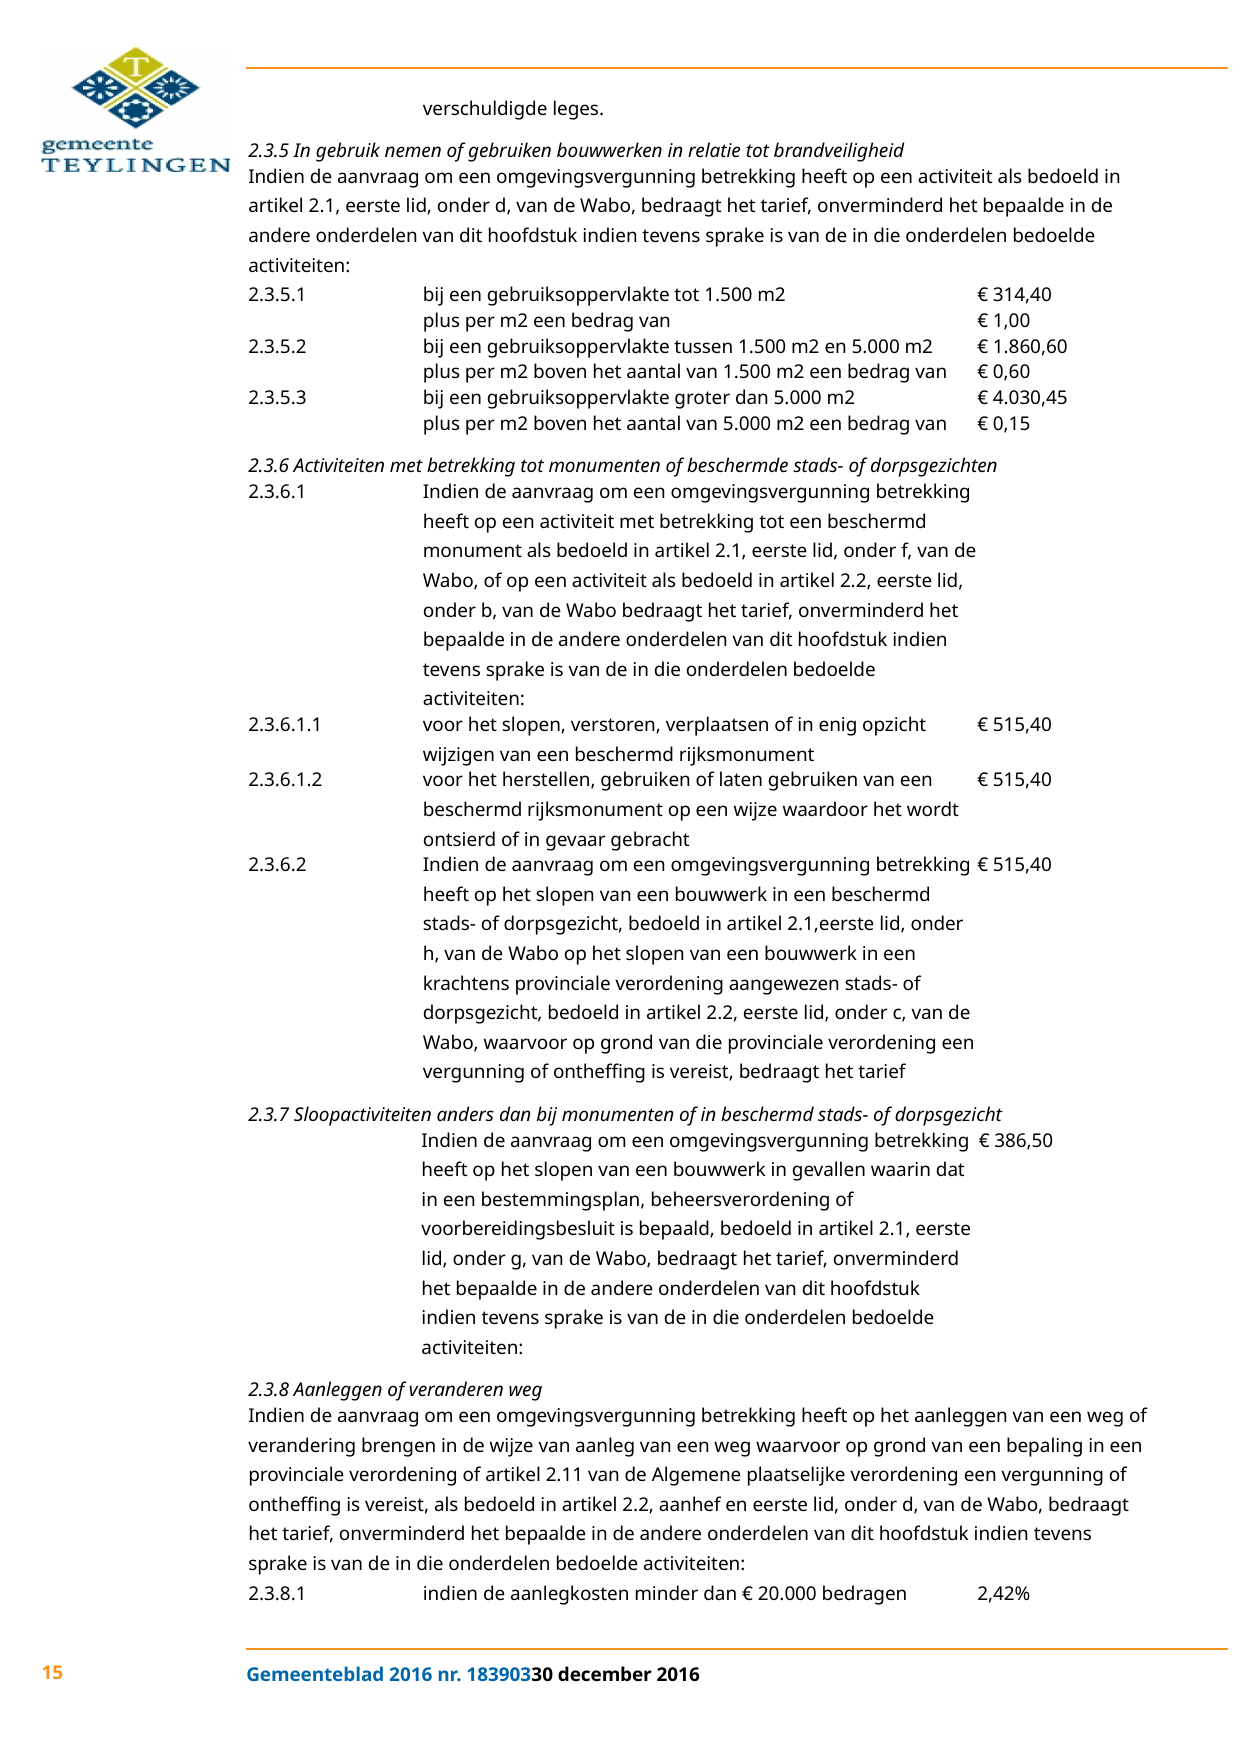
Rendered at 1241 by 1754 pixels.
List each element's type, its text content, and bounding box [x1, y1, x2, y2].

table_cell [248, 359, 423, 384]
table_cell 2.3.6.1.1 [248, 711, 423, 767]
table_header 2,42% [977, 1580, 1152, 1606]
table_cell [248, 307, 423, 333]
table_cell bij een gebruiksoppervlakte tussen 1.500 m2 en 5.000 m2 [423, 333, 977, 359]
table_cell 2.3.6.1.2 [248, 767, 423, 851]
table_cell 2.3.5.3 [248, 384, 423, 410]
text Indien de aanvraag om een omgevingsvergunning betrekking heeft op een activiteit als bedoeld in artikel 2.1, eerste lid, onder d, van de Wabo, bedraagt het tarief, onverminderd het bepaalde in de andere onderdelen van dit hoofdstuk indien tevens sprake is van de in die onderdelen bedoelde activiteiten: [248, 163, 1152, 277]
table_cell 2.3.5.2 [248, 333, 423, 359]
table_header [248, 1127, 421, 1360]
table_header indien de aanlegkosten minder dan € 20.000 bedragen [423, 1580, 977, 1606]
table_cell verschuldigde leges. [423, 95, 977, 121]
table_cell 2.3.6.2 [248, 851, 423, 1084]
table_cell [248, 95, 423, 121]
table_cell € 0,15 [977, 410, 1152, 436]
table_cell € 515,40 [977, 767, 1152, 851]
table_cell € 0,60 [977, 359, 1152, 384]
table_header Indien de aanvraag om een omgevingsvergunning betrekking heeft op een activiteit met betrekking tot een beschermd monument als bedoeld in artikel 2.1, eerste lid, onder f, van de Wabo, of op een activiteit als bedoeld in artikel 2.2, eerste lid, onder b, van de Wabo bedraagt het tarief, onverminderd het bepaalde in de andere onderdelen van dit hoofdstuk indien tevens sprake is van de in die onderdelen bedoelde activiteiten: [423, 479, 977, 711]
picture [41, 47, 231, 172]
table_header [977, 479, 1152, 711]
text 2.3.8 Aanleggen of veranderen weg [248, 1376, 1152, 1402]
table_cell Indien de aanvraag om een omgevingsvergunning betrekking heeft op het slopen van een bouwwerk in een beschermd stads- of dorpsgezicht, bedoeld in artikel 2.1,eerste lid, onder h, van de Wabo op het slopen van een bouwwerk in een krachtens provinciale verordening aangewezen stads- of dorpsgezicht, bedoeld in artikel 2.2, eerste lid, onder c, van de Wabo, waarvoor op grond van die provinciale verordening een vergunning of ontheffing is vereist, bedraagt het tarief [423, 851, 977, 1084]
table_header 2.3.8.1 [248, 1580, 423, 1606]
table_header Indien de aanvraag om een omgevingsvergunning betrekking heeft op het slopen van een bouwwerk in gevallen waarin dat in een bestemmingsplan, beheersverordening of voorbereidingsbesluit is bepaald, bedoeld in artikel 2.1, eerste lid, onder g, van de Wabo, bedraagt het tarief, onverminderd het bepaalde in de andere onderdelen van dit hoofdstuk indien tevens sprake is van de in die onderdelen bedoelde activiteiten: [421, 1127, 978, 1360]
table_cell plus per m2 boven het aantal van 5.000 m2 een bedrag van [423, 410, 977, 436]
table_header bij een gebruiksoppervlakte tot 1.500 m2 [423, 281, 977, 307]
text 2.3.5 In gebruik nemen of gebruiken bouwwerken in relatie tot brandveiligheid [248, 137, 1152, 163]
table_cell plus per m2 een bedrag van [423, 307, 977, 333]
table_cell [248, 410, 423, 436]
text 2.3.6 Activiteiten met betrekking tot monumenten of beschermde stads- of dorpsgezichten [248, 453, 1152, 478]
table_cell bij een gebruiksoppervlakte groter dan 5.000 m2 [423, 384, 977, 410]
table_cell voor het herstellen, gebruiken of laten gebruiken van een beschermd rijksmonument op een wijze waardoor het wordt ontsierd of in gevaar gebracht [423, 767, 977, 851]
table_header € 386,50 [979, 1127, 1152, 1360]
table_cell [977, 95, 1152, 121]
text 2.3.7 Sloopactiviteiten anders dan bij monumenten of in beschermd stads- of dorpsgezicht [248, 1101, 1152, 1127]
table_cell € 515,40 [977, 851, 1152, 1084]
table_header 2.3.6.1 [248, 479, 423, 711]
table_cell € 515,40 [977, 711, 1152, 767]
table_cell € 1,00 [977, 307, 1152, 333]
table_cell plus per m2 boven het aantal van 1.500 m2 een bedrag van [423, 359, 977, 384]
text Indien de aanvraag om een omgevingsvergunning betrekking heeft op het aanleggen van een weg of verandering brengen in de wijze van aanleg van een weg waarvoor op grond van een bepaling in een provinciale verordening of artikel 2.11 van de Algemene plaatselijke verordening een vergunning of ontheffing is vereist, als bedoeld in artikel 2.2, aanhef en eerste lid, onder d, van de Wabo, bedraagt het tarief, onverminderd het bepaalde in de andere onderdelen van dit hoofdstuk indien tevens sprake is van de in die onderdelen bedoelde activiteiten: [248, 1402, 1152, 1576]
table_header € 314,40 [977, 281, 1152, 307]
table_header 2.3.5.1 [248, 281, 423, 307]
table_cell € 4.030,45 [977, 384, 1152, 410]
table_cell € 1.860,60 [977, 333, 1152, 359]
table_cell voor het slopen, verstoren, verplaatsen of in enig opzicht wijzigen van een beschermd rijksmonument [423, 711, 977, 767]
